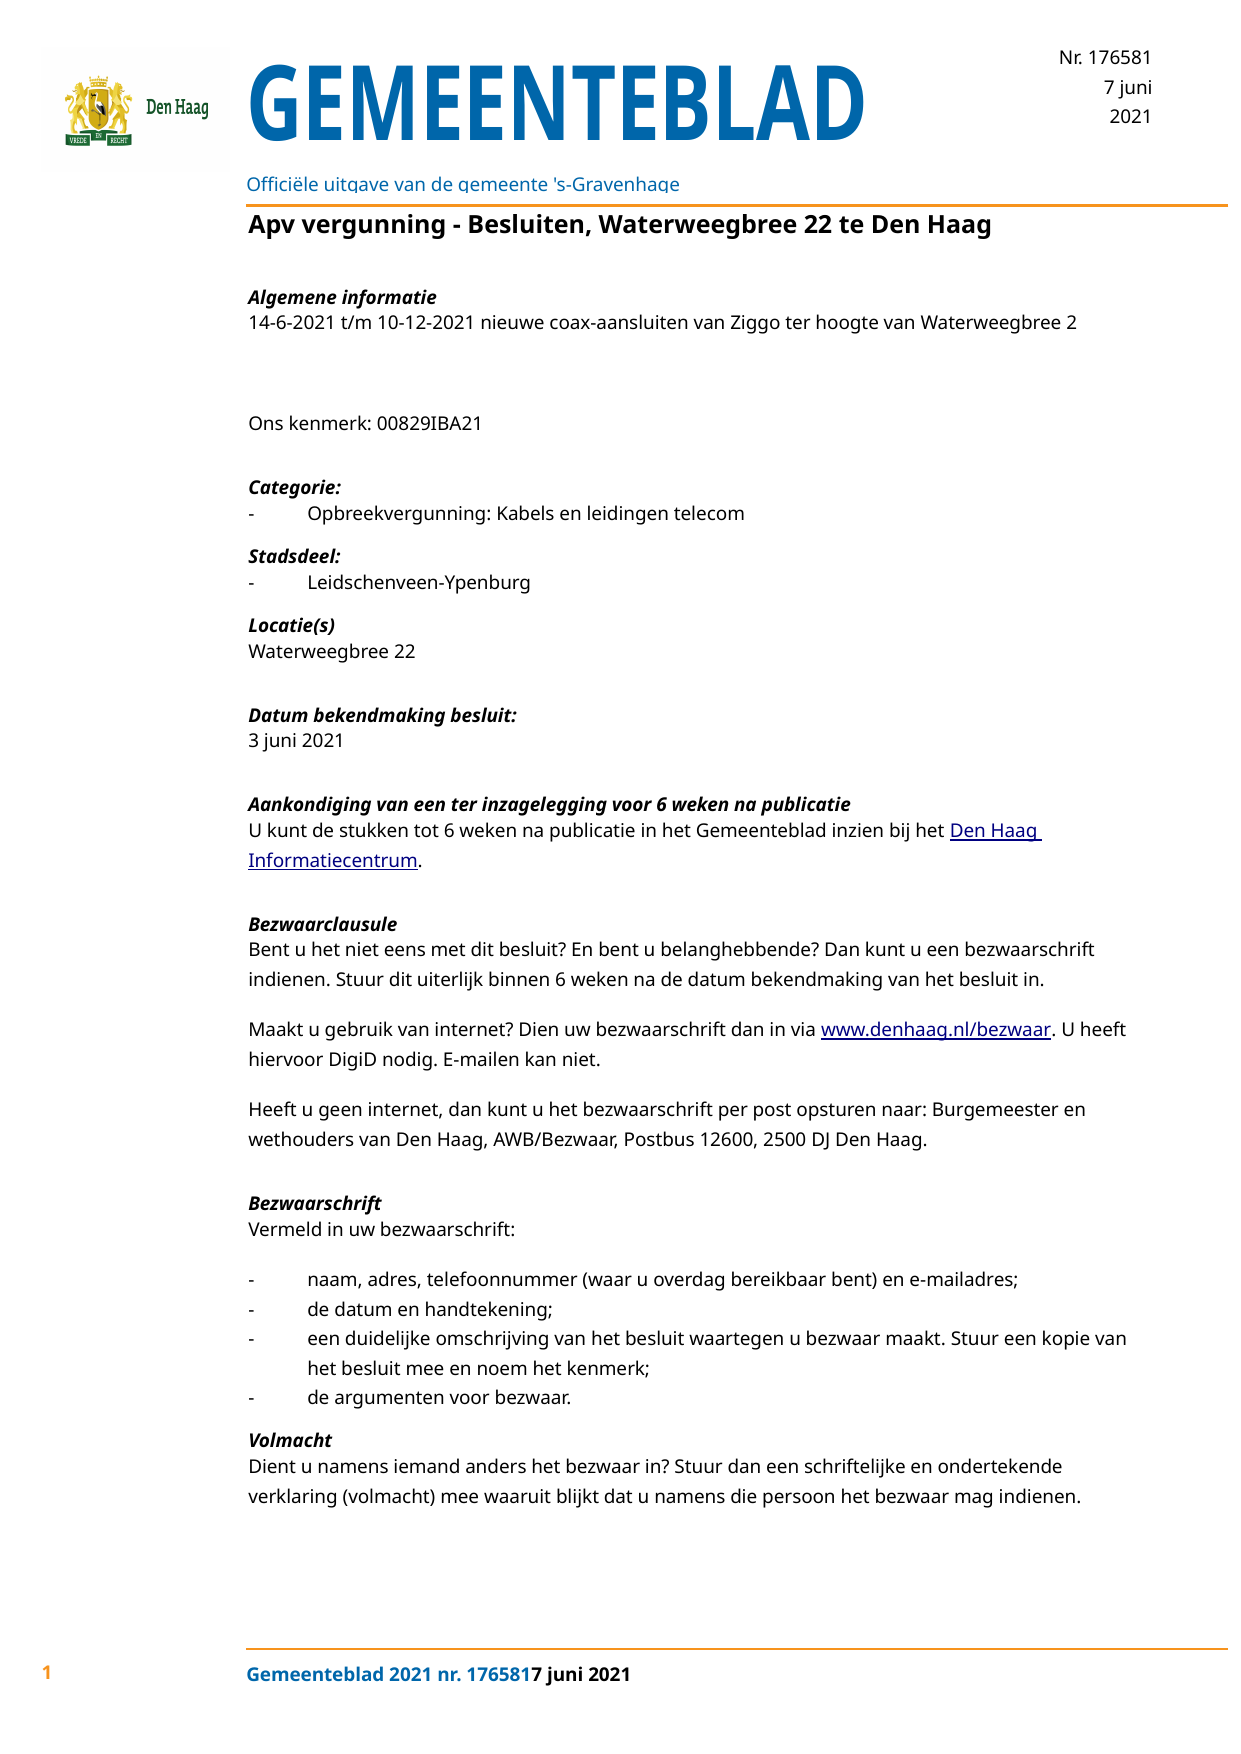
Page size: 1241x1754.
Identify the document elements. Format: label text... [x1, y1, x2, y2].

text 3 juni 2021 [248, 727, 1152, 753]
list een duidelijke omschrijving van het besluit waartegen u bezwaar maakt. Stuur een kopie van het besluit mee en noem het kenmerk; [248, 1325, 1152, 1381]
text Volmacht [248, 1428, 1152, 1453]
text Maakt u gebruik van internet? Dien uw bezwaarschrift dan in via www.denhaag.nl/bezwaar. U heeft hiervoor DigiD nodig. E-mailen kan niet. [248, 1016, 1152, 1072]
list de argumenten voor bezwaar. [248, 1384, 1152, 1410]
text 14-6-2021 t/m 10-12-2021 nieuwe coax-aansluiten van Ziggo ter hoogte van Waterweegbree 2 [248, 309, 1152, 335]
text Bent u het niet eens met dit besluit? En bent u belanghebbende? Dan kunt u een bezwaarschrift indienen. Stuur dit uiterlijk binnen 6 weken na de datum bekendmaking van het besluit in. [248, 936, 1152, 992]
text Dient u namens iemand anders het bezwaar in? Stuur dan een schriftelijke en ondertekende verklaring (volmacht) mee waaruit blijkt dat u namens die persoon het bezwaar mag indienen. [248, 1453, 1152, 1509]
text Categorie: [248, 474, 1152, 500]
text Ons kenmerk: 00829IBA21 [248, 410, 1152, 436]
text Algemene informatie [248, 284, 1152, 309]
text Stadsdeel: [248, 543, 1152, 569]
text Vermeld in uw bezwaarschrift: [248, 1216, 1152, 1241]
list de datum en handtekening; [248, 1296, 1152, 1321]
text Bezwaarschrift [248, 1190, 1152, 1216]
text Bezwaarclausule [248, 911, 1152, 936]
picture [41, 47, 231, 172]
text Datum bekendmaking besluit: [248, 702, 1152, 727]
list Leidschenveen-Ypenburg [248, 569, 1152, 595]
text Heeft u geen internet, dan kunt u het bezwaarschrift per post opsturen naar: Burgemeester en wethouders van Den Haag, AWB/Bezwaar, Postbus 12600, 2500 DJ Den Haag. [248, 1096, 1152, 1152]
text U kunt de stukken tot 6 weken na publicatie in het Gemeenteblad inzien bij het Den Haag Informatiecentrum. [248, 817, 1152, 872]
text Locatie(s) [248, 612, 1152, 638]
list naam, adres, telefoonnummer (waar u overdag bereikbaar bent) en e-mailadres; [248, 1266, 1152, 1292]
text Waterweegbree 22 [248, 638, 1152, 663]
text Apv vergunning - Besluiten, Waterweegbree 22 te Den Haag [248, 207, 1152, 241]
list Opbreekvergunning: Kabels en leidingen telecom [248, 500, 1152, 526]
text Aankondiging van een ter inzagelegging voor 6 weken na publicatie [248, 791, 1152, 817]
